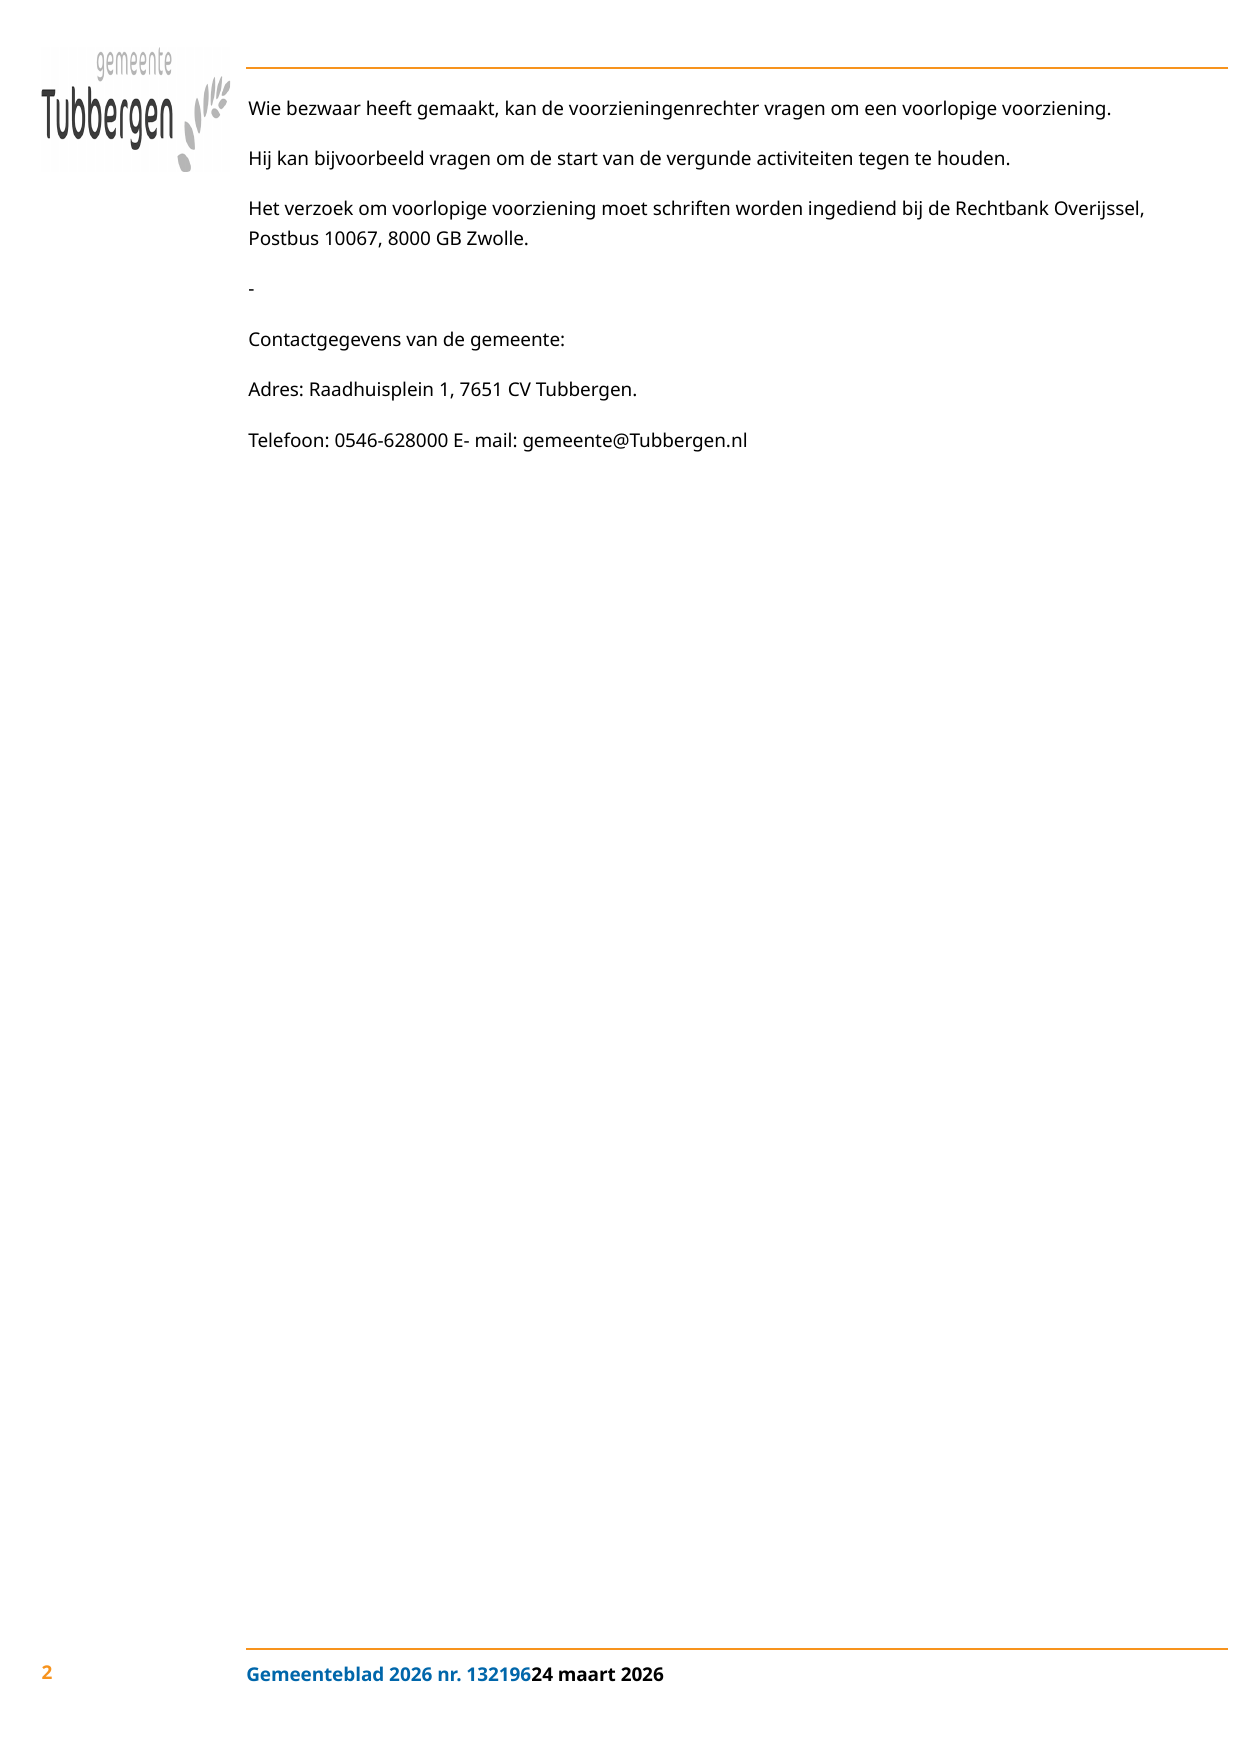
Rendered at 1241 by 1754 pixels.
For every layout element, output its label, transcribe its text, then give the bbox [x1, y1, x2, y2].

picture [41, 47, 231, 172]
text Hij kan bijvoorbeeld vragen om de start van de vergunde activiteiten tegen te houden. [248, 145, 1152, 171]
text Contactgegevens van de gemeente: [248, 326, 1152, 352]
text Het verzoek om voorlopige voorziening moet schriften worden ingediend bij de Rechtbank Overijssel, Postbus 10067, 8000 GB Zwolle. [248, 196, 1152, 251]
text Adres: Raadhuisplein 1, 7651 CV Tubbergen. [248, 376, 1152, 402]
text Telefoon: 0546-628000 E- mail: gemeente@Tubbergen.nl [248, 427, 1152, 453]
text - [248, 276, 1152, 301]
text Wie bezwaar heeft gemaakt, kan de voorzieningenrechter vragen om een voorlopige voorziening. [248, 95, 1152, 121]
